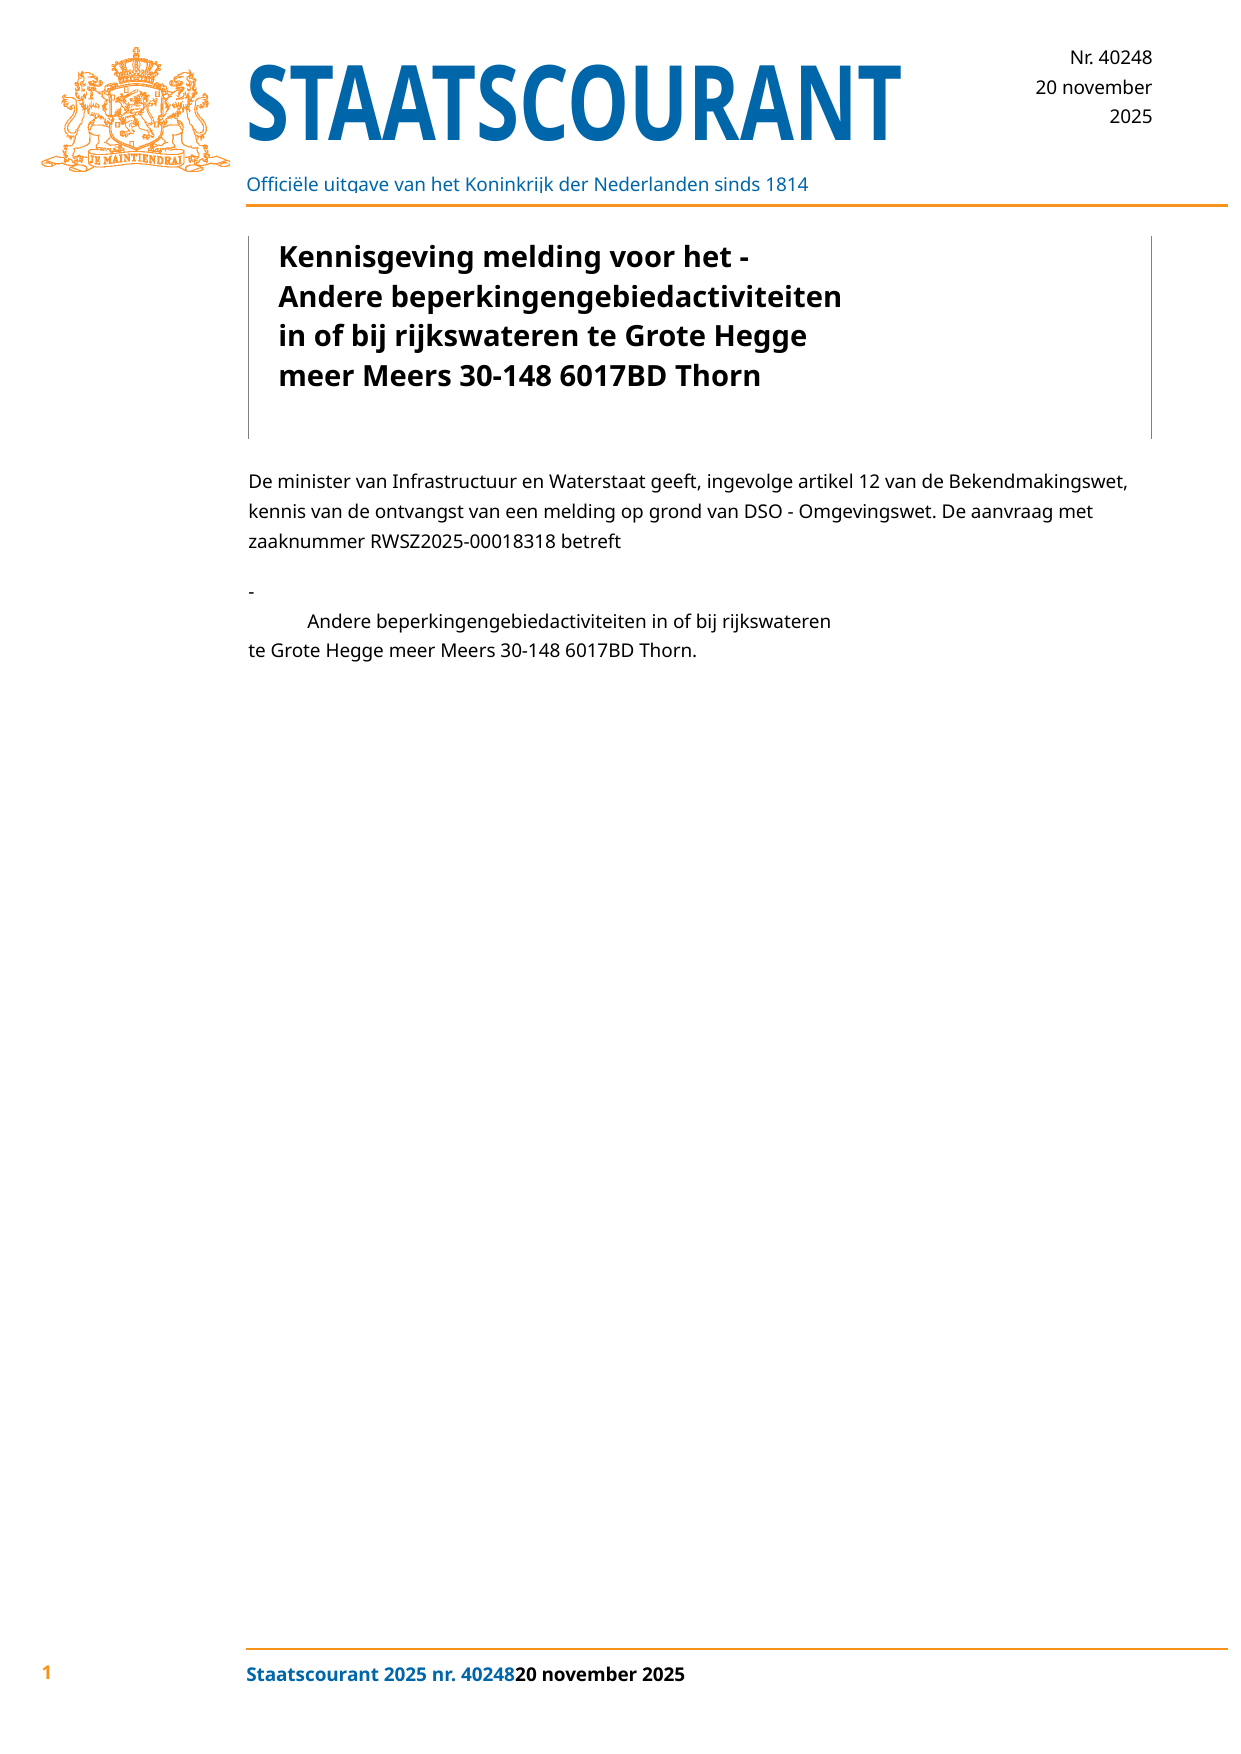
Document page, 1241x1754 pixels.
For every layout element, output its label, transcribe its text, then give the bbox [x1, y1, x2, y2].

table_header [850, 414, 1151, 439]
picture [912, 236, 1090, 414]
table_header Kennisgeving melding voor het -Andere beperkingengebiedactiviteiten in of bij rijkswateren te Grote Hegge meer Meers 30-148 6017BD Thorn [249, 236, 850, 439]
text De minister van Infrastructuur en Waterstaat geeft, ingevolge artikel 12 van de Bekendmakingswet, kennis van de ontvangst van een melding op grond van DSO - Omgevingswet. De aanvraag met zaaknummer RWSZ2025-00018318 betreft [248, 469, 1152, 553]
list Andere beperkingengebiedactiviteiten in of bij rijkswateren [248, 608, 1152, 633]
picture [41, 47, 231, 172]
table_header [850, 236, 912, 413]
table_header [1090, 236, 1151, 413]
text te Grote Hegge meer Meers 30-148 6017BD Thorn. [248, 637, 1152, 663]
